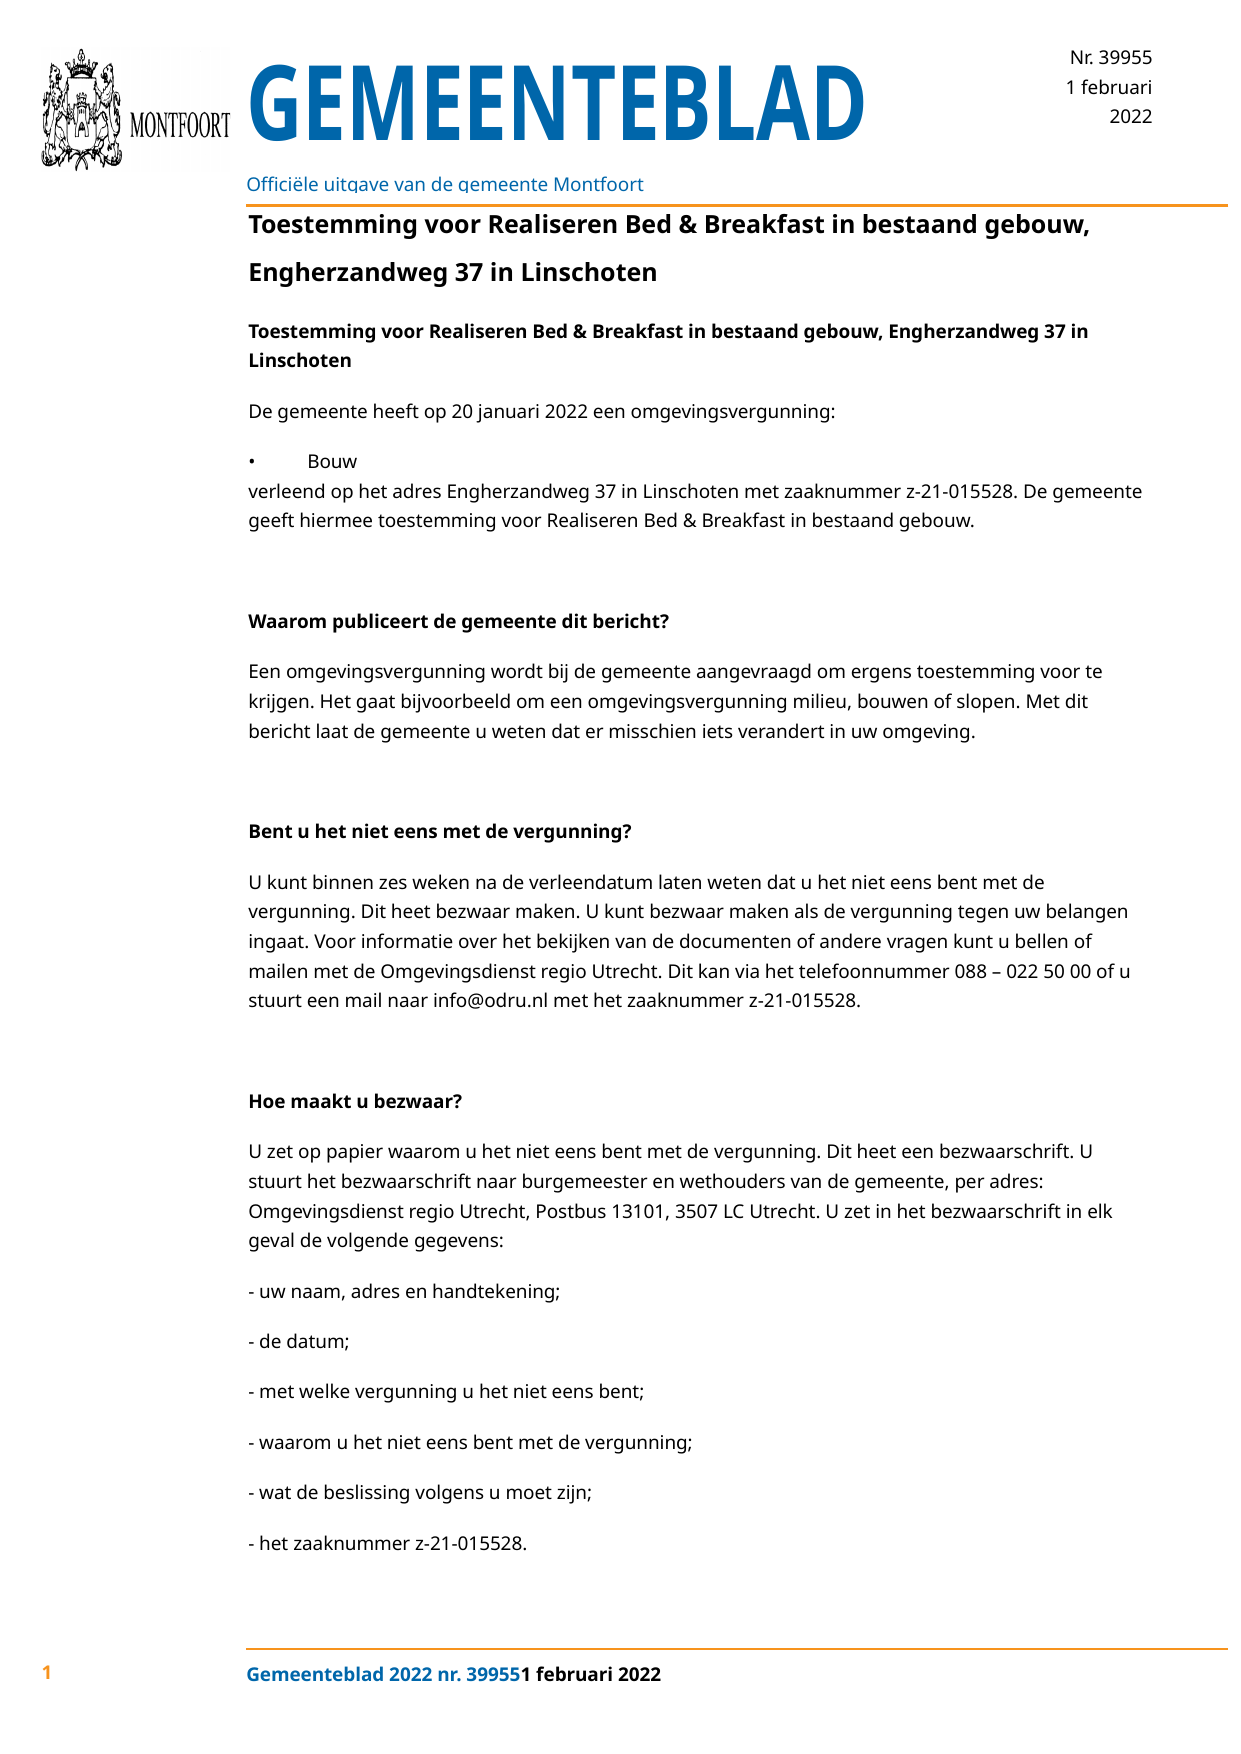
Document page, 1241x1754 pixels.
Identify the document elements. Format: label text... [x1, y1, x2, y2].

picture [41, 47, 231, 172]
text - de datum; [248, 1328, 1152, 1354]
text Waarom publiceert de gemeente dit bericht? [248, 608, 1152, 634]
text Bent u het niet eens met de vergunning? [248, 819, 1152, 844]
text - uw naam, adres en handtekening; [248, 1278, 1152, 1304]
text verleend op het adres Engherzandweg 37 in Linschoten met zaaknummer z-21-015528. De gemeente geeft hiermee toestemming voor Realiseren Bed & Breakfast in bestaand gebouw. [248, 478, 1152, 533]
text U kunt binnen zes weken na de verleendatum laten weten dat u het niet eens bent met de vergunning. Dit heet bezwaar maken. U kunt bezwaar maken als de vergunning tegen uw belangen ingaat. Voor informatie over het bekijken van de documenten of andere vragen kunt u bellen of mailen met de Omgevingsdienst regio Utrecht. Dit kan via het telefoonnummer 088 – 022 50 00 of u stuurt een mail naar info@odru.nl met het zaaknummer z-21-015528. [248, 869, 1152, 1013]
text - waarom u het niet eens bent met de vergunning; [248, 1429, 1152, 1455]
text - met welke vergunning u het niet eens bent; [248, 1379, 1152, 1404]
text De gemeente heeft op 20 januari 2022 een omgevingsvergunning: [248, 398, 1152, 424]
text Toestemming voor Realiseren Bed & Breakfast in bestaand gebouw, Engherzandweg 37 in Linschoten [248, 207, 1152, 288]
text - het zaaknummer z-21-015528. [248, 1530, 1152, 1556]
list Bouw [248, 448, 1152, 474]
text Toestemming voor Realiseren Bed & Breakfast in bestaand gebouw, Engherzandweg 37 in Linschoten [248, 318, 1152, 373]
text U zet op papier waarom u het niet eens bent met de vergunning. Dit heet een bezwaarschrift. U stuurt het bezwaarschrift naar burgemeester en wethouders van de gemeente, per adres: Omgevingsdienst regio Utrecht, Postbus 13101, 3507 LC Utrecht. U zet in het bezwaarschrift in elk geval de volgende gegevens: [248, 1139, 1152, 1253]
text Een omgevingsvergunning wordt bij de gemeente aangevraagd om ergens toestemming voor te krijgen. Het gaat bijvoorbeeld om een omgevingsvergunning milieu, bouwen of slopen. Met dit bericht laat de gemeente u weten dat er misschien iets verandert in uw omgeving. [248, 659, 1152, 744]
text - wat de beslissing volgens u moet zijn; [248, 1479, 1152, 1505]
text Hoe maakt u bezwaar? [248, 1088, 1152, 1114]
